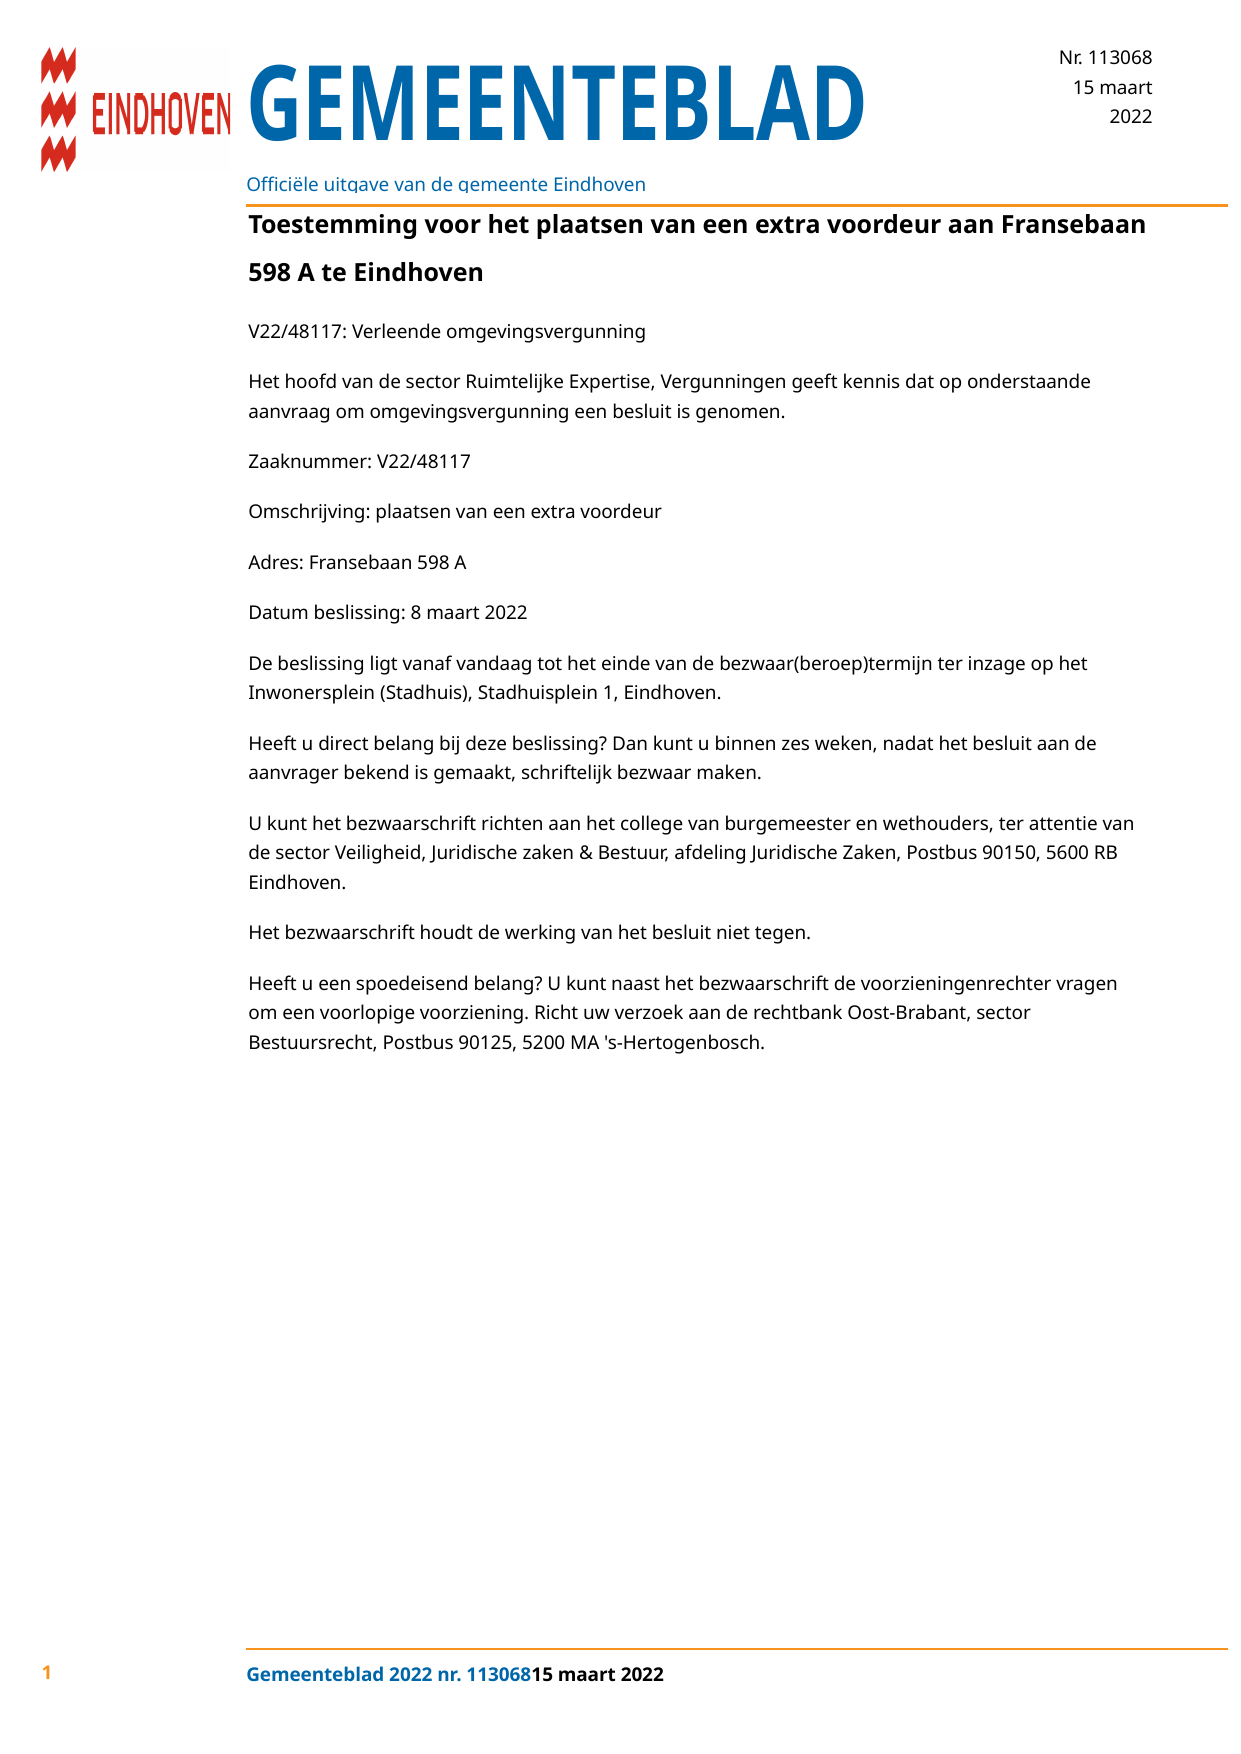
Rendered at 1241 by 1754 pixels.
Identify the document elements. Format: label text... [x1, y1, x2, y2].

text Het bezwaarschrift houdt de werking van het besluit niet tegen. [248, 919, 1152, 945]
text Toestemming voor het plaatsen van een extra voordeur aan Fransebaan 598 A te Eindhoven [248, 207, 1152, 288]
text Het hoofd van de sector Ruimtelijke Expertise, Vergunningen geeft kennis dat op onderstaande aanvraag om omgevingsvergunning een besluit is genomen. [248, 368, 1152, 424]
text Heeft u een spoedeisend belang? U kunt naast het bezwaarschrift de voorzieningenrechter vragen om een voorlopige voorziening. Richt uw verzoek aan de rechtbank Oost-Brabant, sector Bestuursrecht, Postbus 90125, 5200 MA 's-Hertogenbosch. [248, 970, 1152, 1055]
text Datum beslissing: 8 maart 2022 [248, 599, 1152, 625]
text Omschrijving: plaatsen van een extra voordeur [248, 499, 1152, 524]
text V22/48117: Verleende omgevingsvergunning [248, 318, 1152, 344]
text Heeft u direct belang bij deze beslissing? Dan kunt u binnen zes weken, nadat het besluit aan de aanvrager bekend is gemaakt, schriftelijk bezwaar maken. [248, 730, 1152, 785]
text De beslissing ligt vanaf vandaag tot het einde van de bezwaar(beroep)termijn ter inzage op het Inwonersplein (Stadhuis), Stadhuisplein 1, Eindhoven. [248, 650, 1152, 705]
text U kunt het bezwaarschrift richten aan het college van burgemeester en wethouders, ter attentie van de sector Veiligheid, Juridische zaken & Bestuur, afdeling Juridische Zaken, Postbus 90150, 5600 RB Eindhoven. [248, 810, 1152, 895]
text Zaaknummer: V22/48117 [248, 448, 1152, 474]
picture [41, 47, 231, 172]
text Adres: Fransebaan 598 A [248, 549, 1152, 575]
